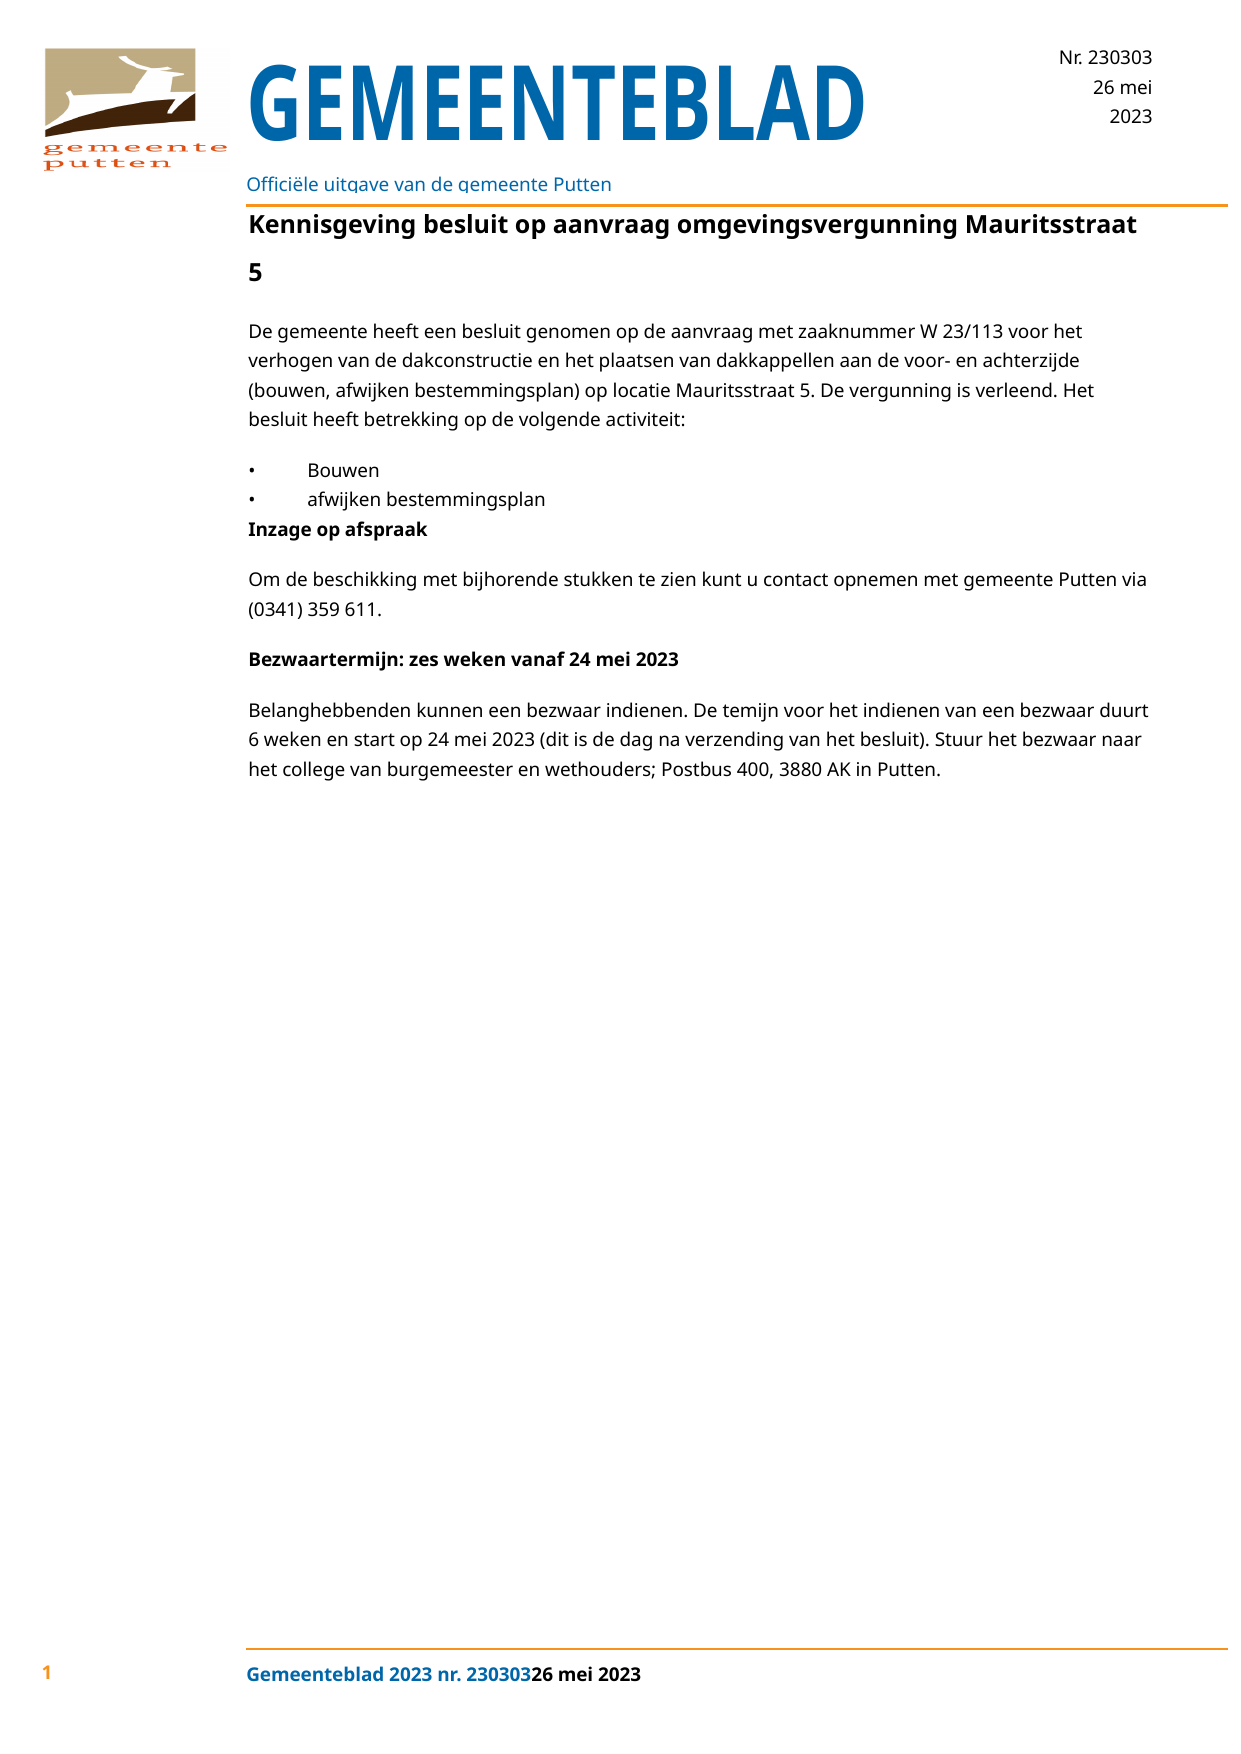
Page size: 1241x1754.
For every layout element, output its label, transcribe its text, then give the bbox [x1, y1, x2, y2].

text De gemeente heeft een besluit genomen op de aanvraag met zaaknummer W 23/113 voor het verhogen van de dakconstructie en het plaatsen van dakkappellen aan de voor- en achterzijde (bouwen, afwijken bestemmingsplan) op locatie Mauritsstraat 5. De vergunning is verleend. Het besluit heeft betrekking op de volgende activiteit: [248, 318, 1152, 432]
text Om de beschikking met bijhorende stukken te zien kunt u contact opnemen met gemeente Putten via (0341) 359 611. [248, 567, 1152, 622]
picture [41, 47, 231, 172]
text Inzage op afspraak [248, 516, 1152, 542]
list Bouwen [248, 457, 1152, 483]
text Belanghebbenden kunnen een bezwaar indienen. De temijn voor het indienen van een bezwaar duurt 6 weken en start op 24 mei 2023 (dit is de dag na verzending van het besluit). Stuur het bezwaar naar het college van burgemeester en wethouders; Postbus 400, 3880 AK in Putten. [248, 697, 1152, 782]
list afwijken bestemmingsplan [248, 487, 1152, 512]
text Kennisgeving besluit op aanvraag omgevingsvergunning Mauritsstraat 5 [248, 207, 1152, 288]
text Bezwaartermijn: zes weken vanaf 24 mei 2023 [248, 647, 1152, 672]
